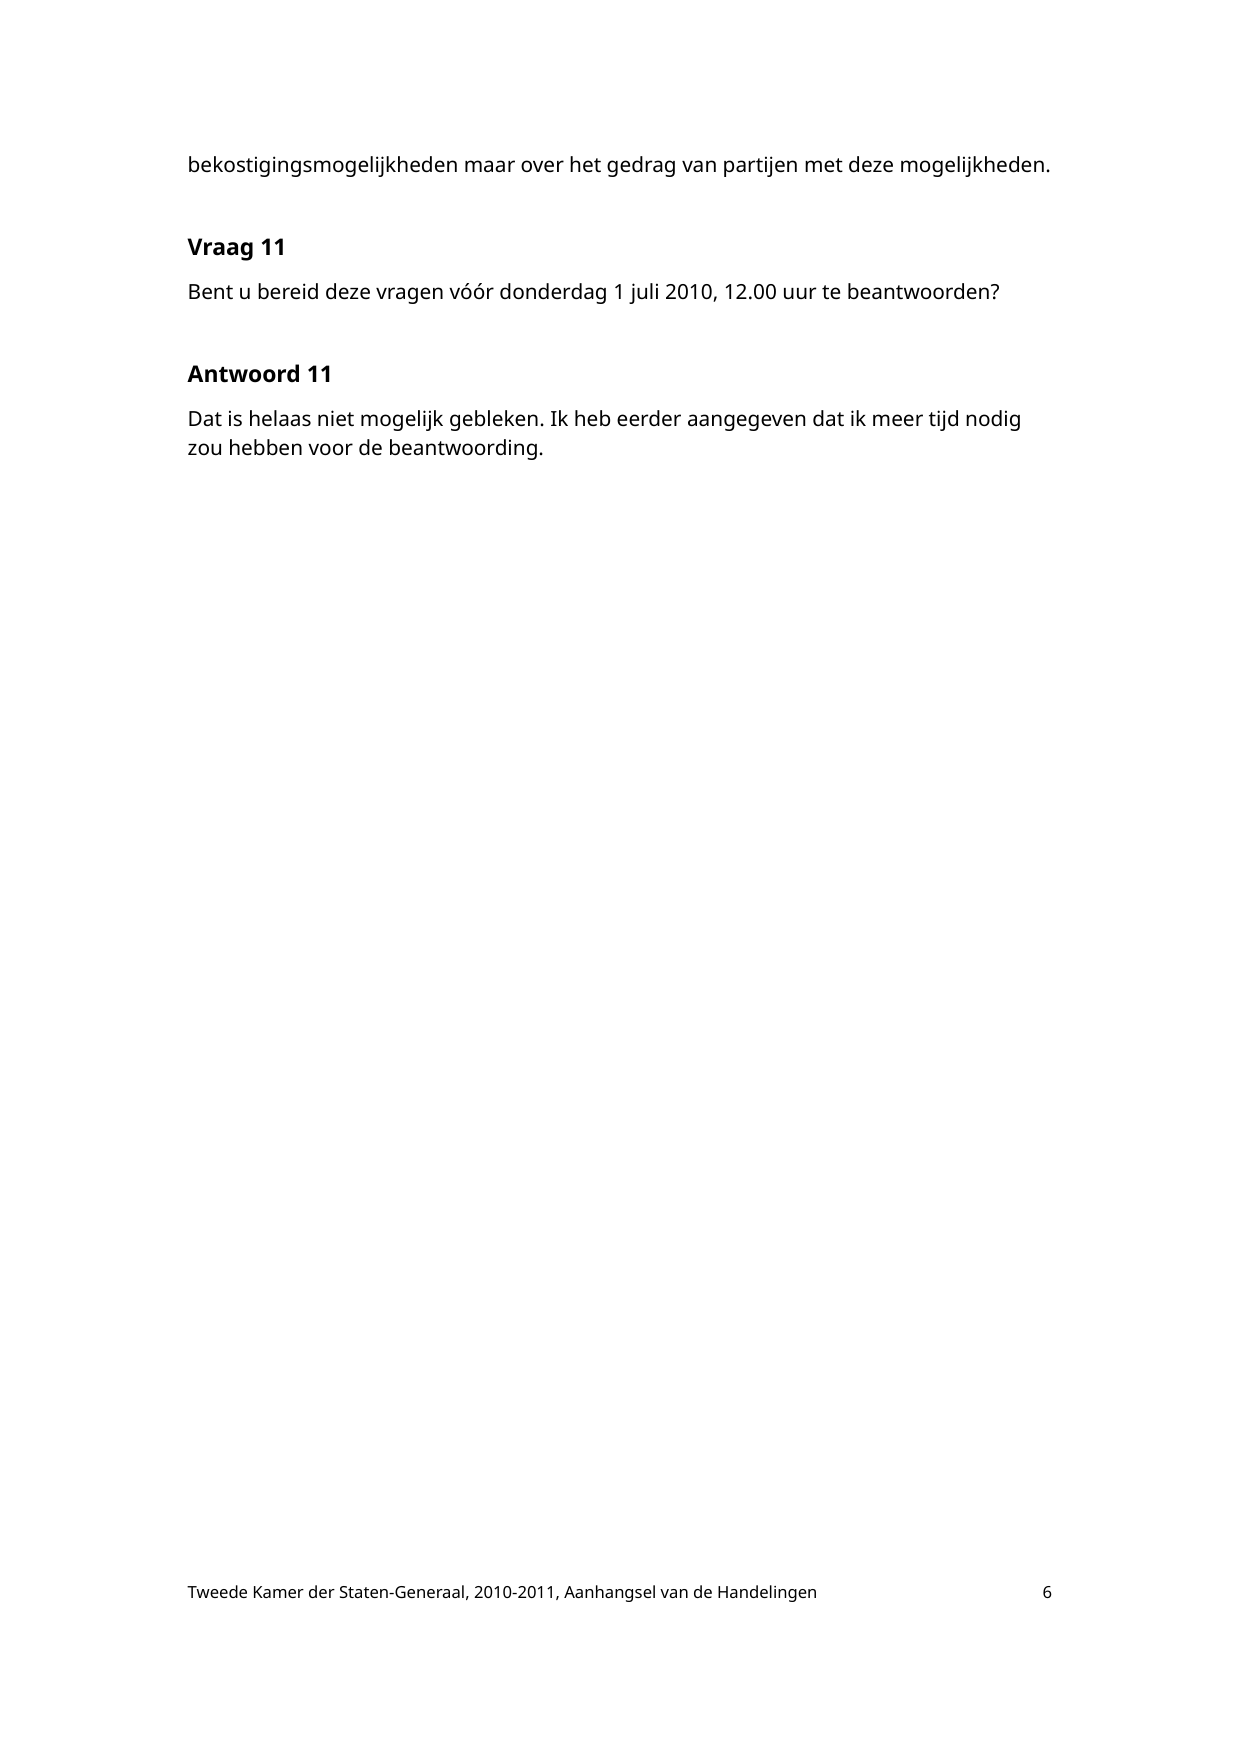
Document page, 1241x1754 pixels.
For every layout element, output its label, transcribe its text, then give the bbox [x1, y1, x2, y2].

text bekostigingsmogelijkheden maar over het gedrag van partijen met deze mogelijkheden. [187, 150, 1053, 178]
text Bent u bereid deze vragen vóór donderdag 1 juli 2010, 12.00 uur te beantwoorden? [187, 277, 1053, 306]
text Dat is helaas niet mogelijk gebleken. Ik heb eerder aangegeven dat ik meer tijd nodig zou hebben voor de beantwoording. [187, 404, 1053, 461]
subtitle Vraag 11 [187, 231, 1053, 262]
subtitle Antwoord 11 [187, 358, 1053, 389]
